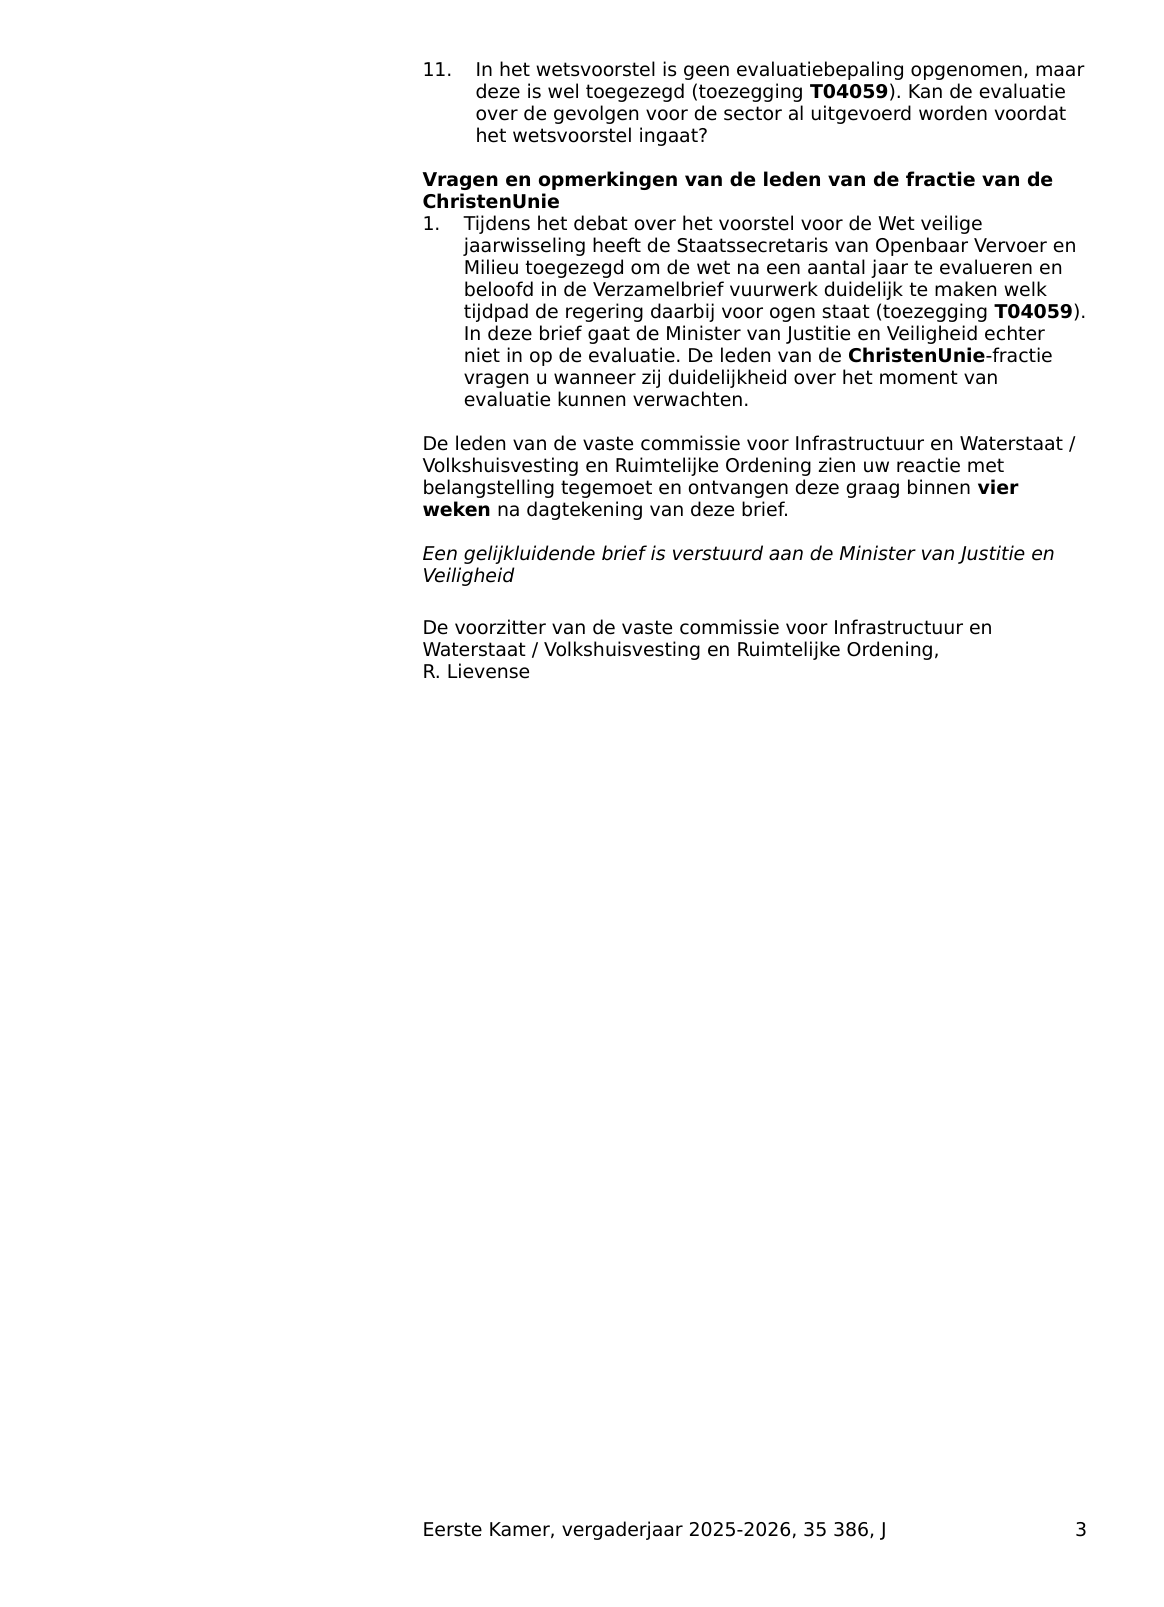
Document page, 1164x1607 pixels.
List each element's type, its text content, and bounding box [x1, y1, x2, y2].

subtitle Vragen en opmerkingen van de leden van de fractie van de ChristenUnie [422, 169, 1087, 213]
text De voorzitter van de vaste commissie voor Infrastructuur en Waterstaat / Volkshuisvesting en Ruimtelijke Ordening, R. Lievense [422, 617, 1087, 683]
text 1. Tijdens het debat over het voorstel voor de Wet veilige jaarwisseling heeft de Staatssecretaris van Openbaar Vervoer en Milieu toegezegd om de wet na een aantal jaar te evalueren en beloofd in de Verzamelbrief vuurwerk duidelijk te maken welk tijdpad de regering daarbij voor ogen staat (toezegging T04059). In deze brief gaat de Minister van Justitie en Veiligheid echter niet in op de evaluatie. De leden van de ChristenUnie-fractie vragen u wanneer zij duidelijkheid over het moment van evaluatie kunnen verwachten. [422, 213, 1087, 411]
subtitle Een gelijkluidende brief is verstuurd aan de Minister van Justitie en Veiligheid [422, 543, 1087, 587]
text De leden van de vaste commissie voor Infrastructuur en Waterstaat / Volkshuisvesting en Ruimtelijke Ordening zien uw reactie met belangstelling tegemoet en ontvangen deze graag binnen vier weken na dagtekening van deze brief. [422, 433, 1087, 521]
text 11. In het wetsvoorstel is geen evaluatiebepaling opgenomen, maar deze is wel toegezegd (toezegging T04059). Kan de evaluatie over de gevolgen voor de sector al uitgevoerd worden voordat het wetsvoorstel ingaat? [422, 59, 1087, 147]
